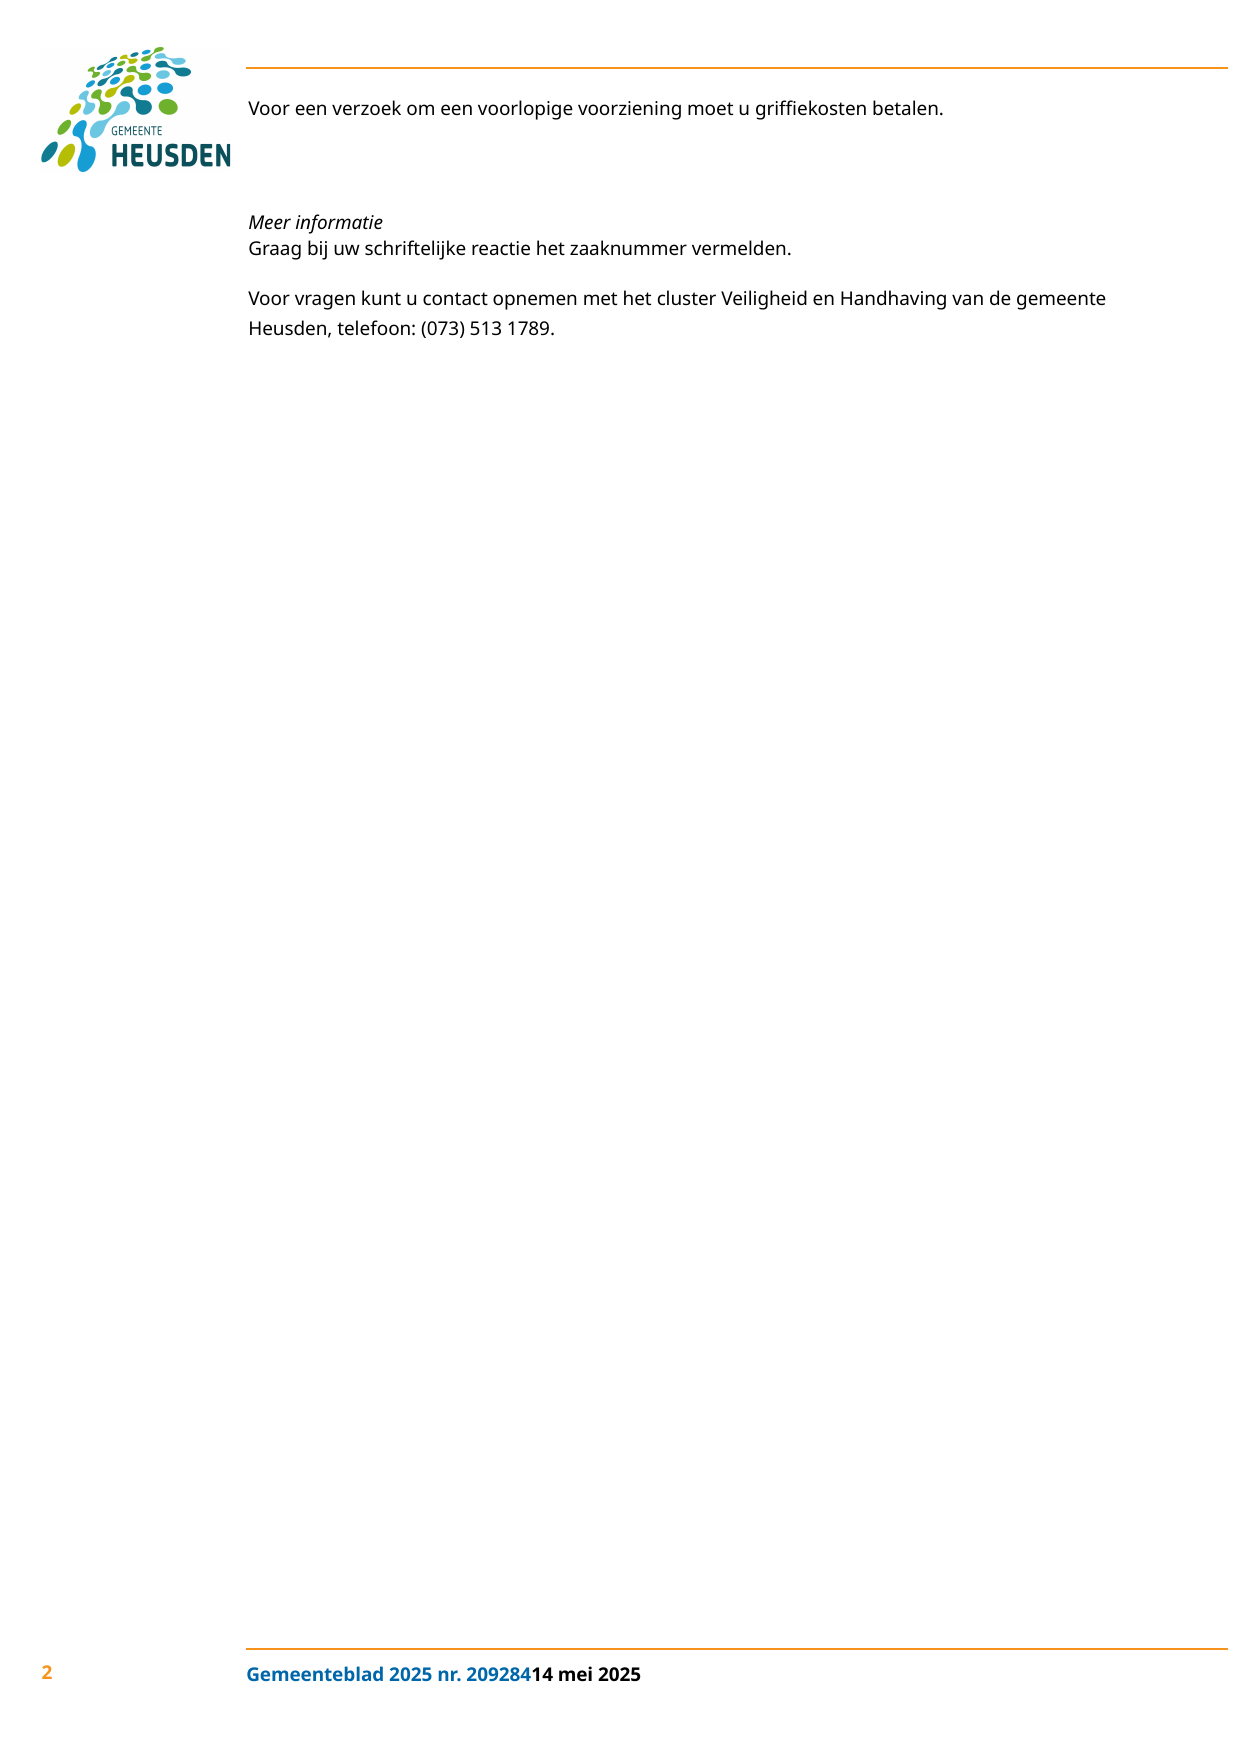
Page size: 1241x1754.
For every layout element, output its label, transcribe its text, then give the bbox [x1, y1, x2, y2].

text Voor vragen kunt u contact opnemen met het cluster Veiligheid en Handhaving van de gemeente Heusden, telefoon: (073) 513 1789. [248, 285, 1152, 341]
text Voor een verzoek om een voorlopige voorziening moet u griffiekosten betalen. [248, 95, 1152, 121]
text Graag bij uw schriftelijke reactie het zaaknummer vermelden. [248, 235, 1152, 261]
text Meer informatie [248, 209, 1152, 235]
picture [41, 47, 231, 172]
